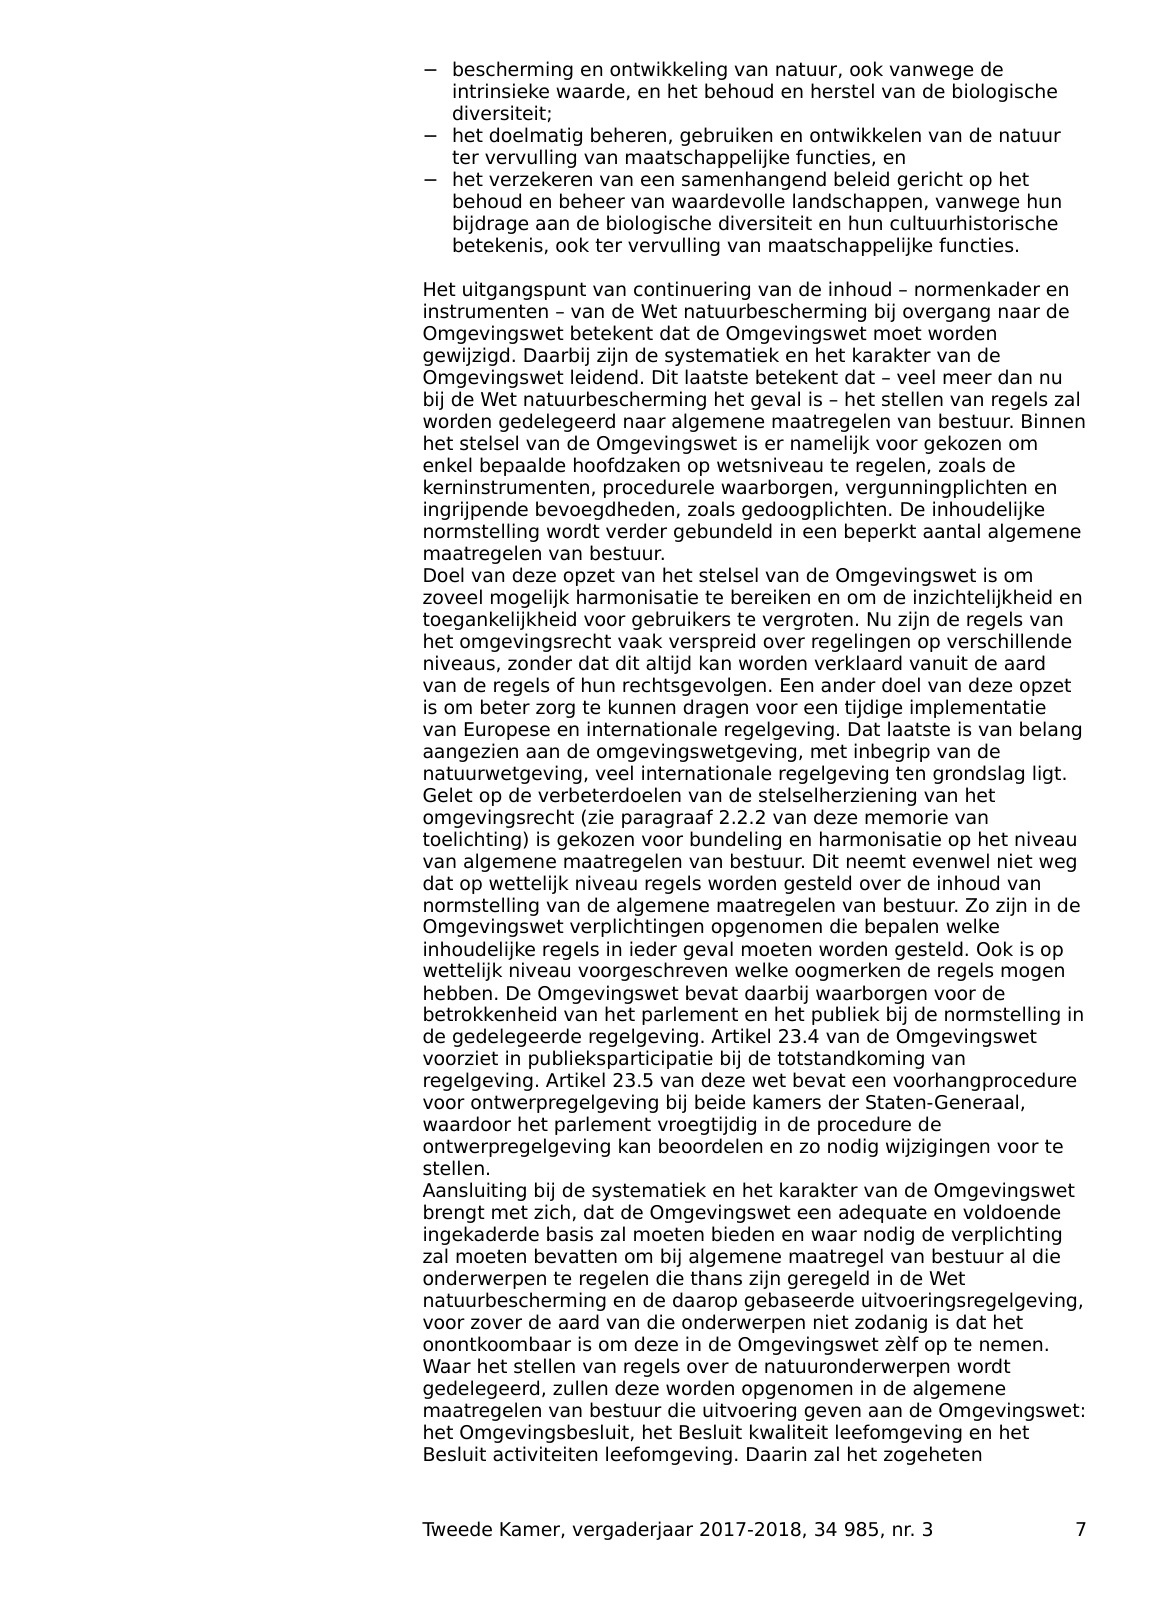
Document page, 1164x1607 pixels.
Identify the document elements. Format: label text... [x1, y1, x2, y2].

text − het verzekeren van een samenhangend beleid gericht op het behoud en beheer van waardevolle landschappen, vanwege hun bijdrage aan de biologische diversiteit en hun cultuurhistorische betekenis, ook ter vervulling van maatschappelijke functies. [422, 169, 1087, 257]
text Doel van deze opzet van het stelsel van de Omgevingswet is om zoveel mogelijk harmonisatie te bereiken en om de inzichtelijkheid en toegankelijkheid voor gebruikers te vergroten. Nu zijn de regels van het omgevingsrecht vaak verspreid over regelingen op verschillende niveaus, zonder dat dit altijd kan worden verklaard vanuit de aard van de regels of hun rechtsgevolgen. Een ander doel van deze opzet is om beter zorg te kunnen dragen voor een tijdige implementatie van Europese en internationale regelgeving. Dat laatste is van belang aangezien aan de omgevingswetgeving, met inbegrip van de natuurwetgeving, veel internationale regelgeving ten grondslag ligt. [422, 565, 1087, 784]
text Gelet op de verbeterdoelen van de stelselherziening van het omgevingsrecht (zie paragraaf 2.2.2 van deze memorie van toelichting) is gekozen voor bundeling en harmonisatie op het niveau van algemene maatregelen van bestuur. Dit neemt evenwel niet weg dat op wettelijk niveau regels worden gesteld over de inhoud van normstelling van de algemene maatregelen van bestuur. Zo zijn in de Omgevingswet verplichtingen opgenomen die bepalen welke inhoudelijke regels in ieder geval moeten worden gesteld. Ook is op wettelijk niveau voorgeschreven welke oogmerken de regels mogen hebben. De Omgevingswet bevat daarbij waarborgen voor de betrokkenheid van het parlement en het publiek bij de normstelling in de gedelegeerde regelgeving. Artikel 23.4 van de Omgevingswet voorziet in publieksparticipatie bij de totstandkoming van regelgeving. Artikel 23.5 van deze wet bevat een voorhangprocedure voor ontwerpregelgeving bij beide kamers der Staten-Generaal, waardoor het parlement vroegtijdig in de procedure de ontwerpregelgeving kan beoordelen en zo nodig wijzigingen voor te stellen. [422, 784, 1087, 1180]
text − bescherming en ontwikkeling van natuur, ook vanwege de intrinsieke waarde, en het behoud en herstel van de biologische diversiteit; [422, 59, 1087, 125]
text Het uitgangspunt van continuering van de inhoud – normenkader en instrumenten – van de Wet natuurbescherming bij overgang naar de Omgevingswet betekent dat de Omgevingswet moet worden gewijzigd. Daarbij zijn de systematiek en het karakter van de Omgevingswet leidend. Dit laatste betekent dat – veel meer dan nu bij de Wet natuurbescherming het geval is – het stellen van regels zal worden gedelegeerd naar algemene maatregelen van bestuur. Binnen het stelsel van de Omgevingswet is er namelijk voor gekozen om enkel bepaalde hoofdzaken op wetsniveau te regelen, zoals de kerninstrumenten, procedurele waarborgen, vergunningplichten en ingrijpende bevoegdheden, zoals gedoogplichten. De inhoudelijke normstelling wordt verder gebundeld in een beperkt aantal algemene maatregelen van bestuur. [422, 279, 1087, 565]
text Aansluiting bij de systematiek en het karakter van de Omgevingswet brengt met zich, dat de Omgevingswet een adequate en voldoende ingekaderde basis zal moeten bieden en waar nodig de verplichting zal moeten bevatten om bij algemene maatregel van bestuur al die onderwerpen te regelen die thans zijn geregeld in de Wet natuurbescherming en de daarop gebaseerde uitvoeringsregelgeving, voor zover de aard van die onderwerpen niet zodanig is dat het onontkoombaar is om deze in de Omgevingswet zèlf op te nemen. Waar het stellen van regels over de natuuronderwerpen wordt gedelegeerd, zullen deze worden opgenomen in de algemene maatregelen van bestuur die uitvoering geven aan de Omgevingswet: het Omgevingsbesluit, het Besluit kwaliteit leefomgeving en het Besluit activiteiten leefomgeving. Daarin zal het zogeheten [422, 1180, 1087, 1466]
text − het doelmatig beheren, gebruiken en ontwikkelen van de natuur ter vervulling van maatschappelijke functies, en [422, 125, 1087, 169]
